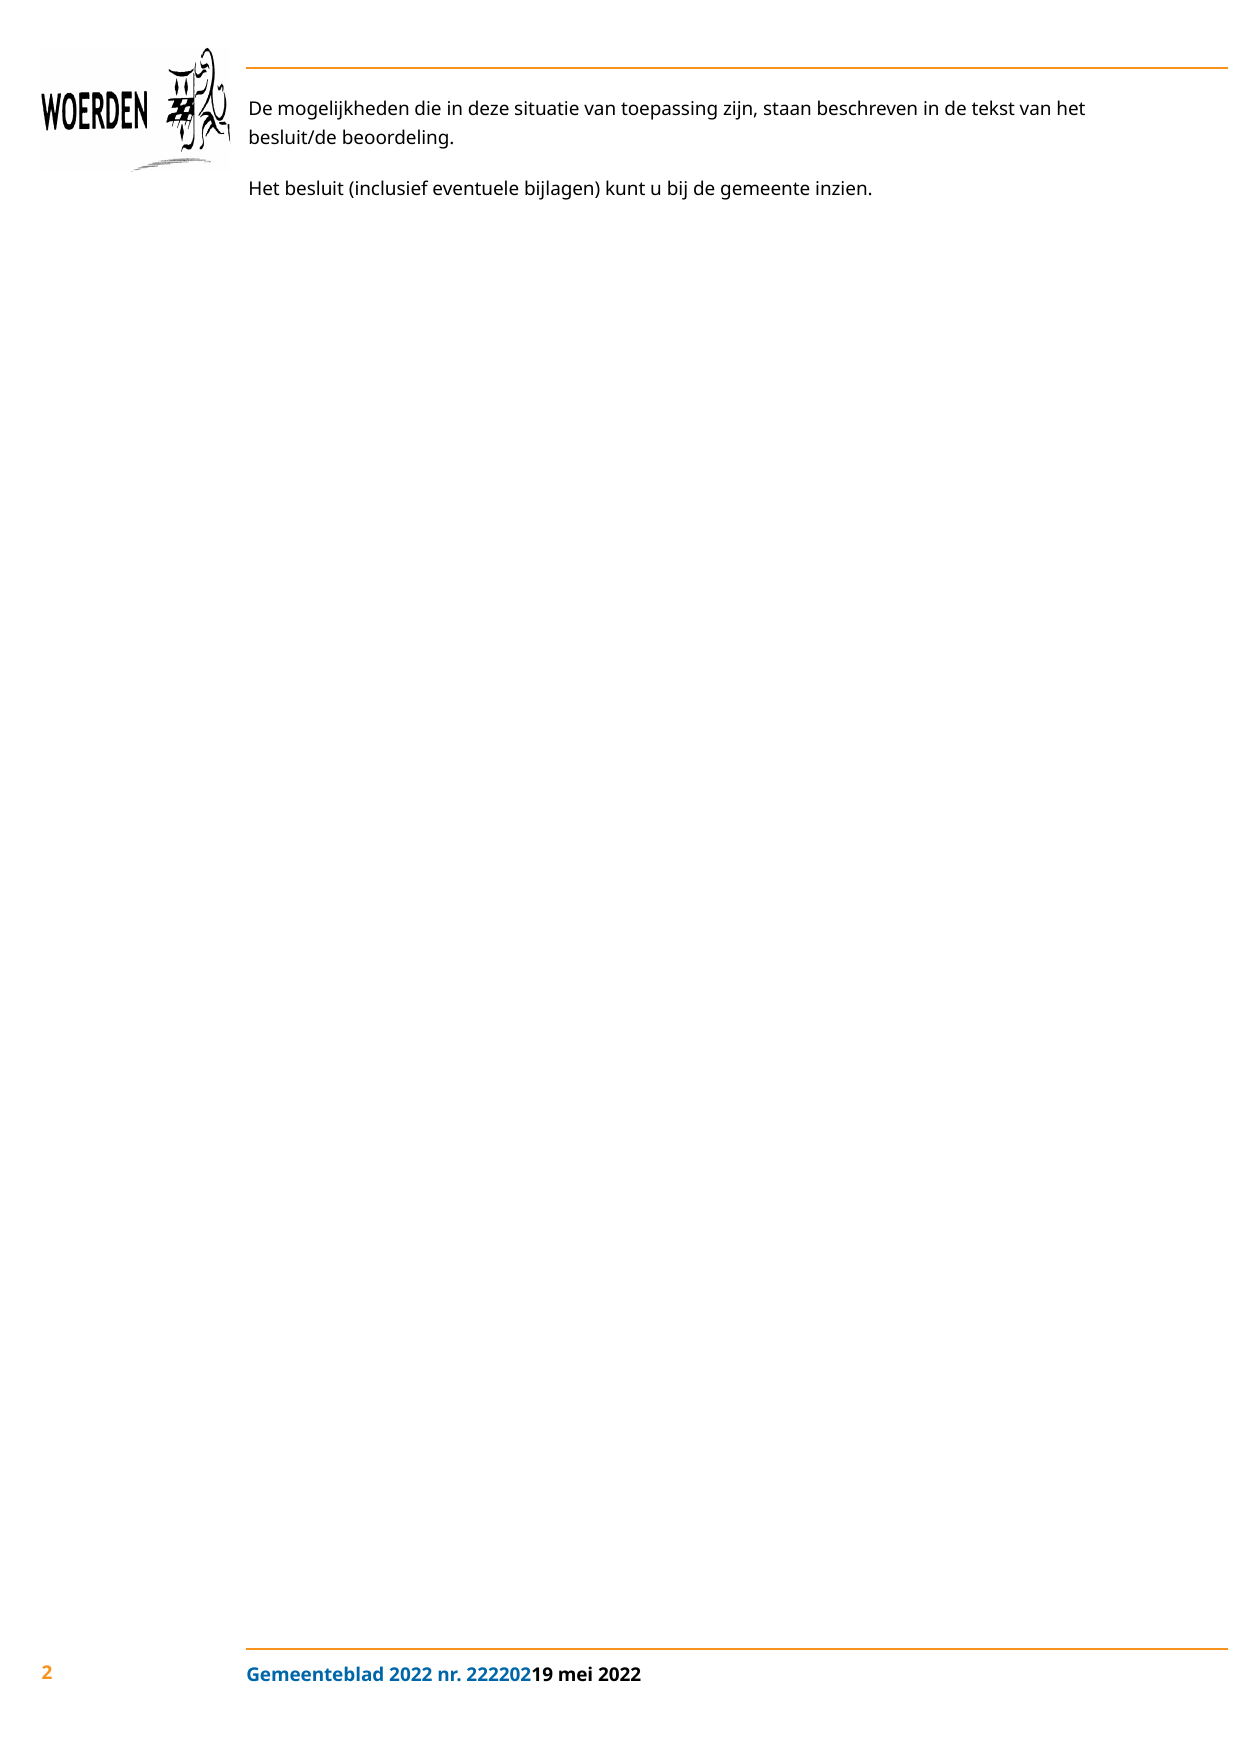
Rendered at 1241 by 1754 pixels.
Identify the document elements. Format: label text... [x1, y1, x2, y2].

text Het besluit (inclusief eventuele bijlagen) kunt u bij de gemeente inzien. [248, 175, 1152, 201]
picture [41, 47, 231, 172]
text De mogelijkheden die in deze situatie van toepassing zijn, staan beschreven in de tekst van het besluit/de beoordeling. [248, 95, 1152, 150]
